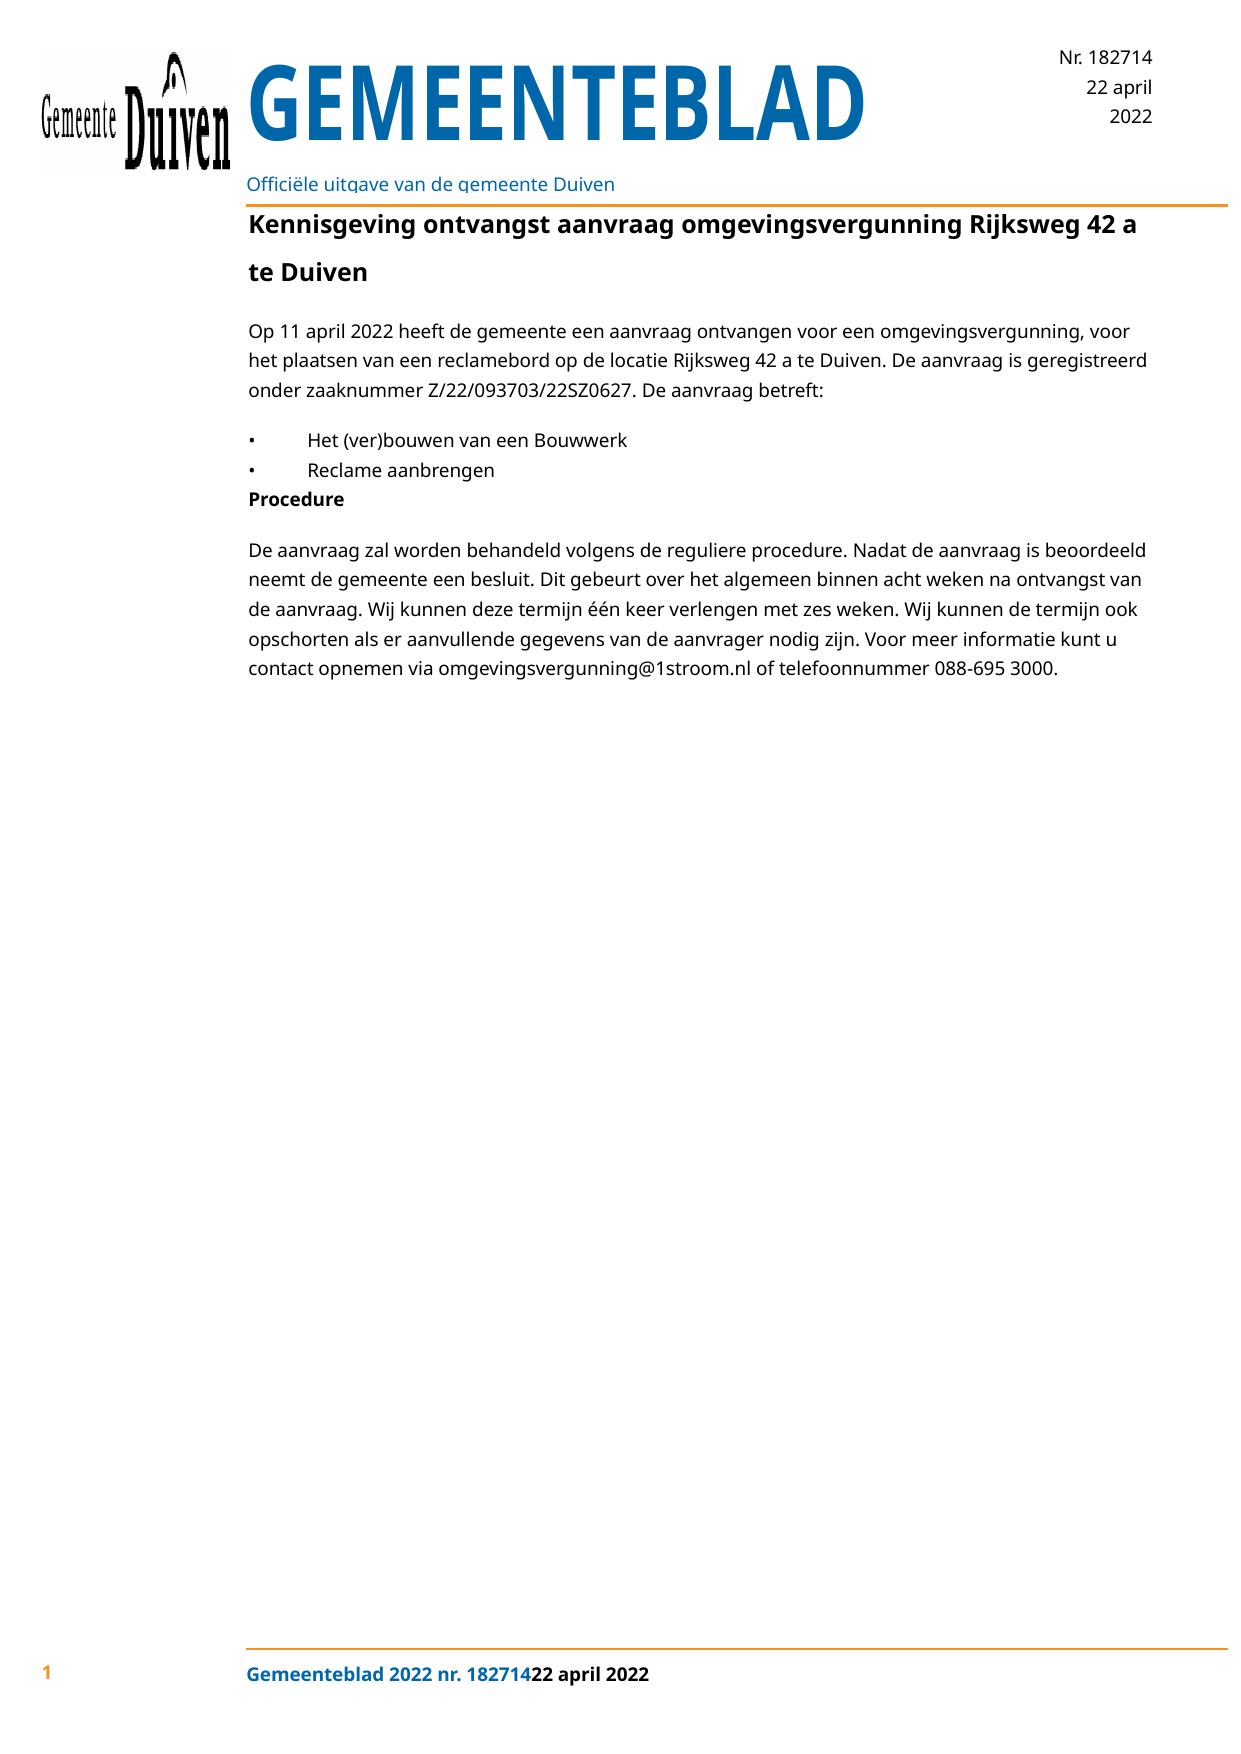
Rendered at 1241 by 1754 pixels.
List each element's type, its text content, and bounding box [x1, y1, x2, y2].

text De aanvraag zal worden behandeld volgens de reguliere procedure. Nadat de aanvraag is beoordeeld neemt de gemeente een besluit. Dit gebeurt over het algemeen binnen acht weken na ontvangst van de aanvraag. Wij kunnen deze termijn één keer verlengen met zes weken. Wij kunnen de termijn ook opschorten als er aanvullende gegevens van de aanvrager nodig zijn. Voor meer informatie kunt u contact opnemen via omgevingsvergunning@1stroom.nl of telefoonnummer 088-695 3000. [248, 537, 1152, 681]
text Op 11 april 2022 heeft de gemeente een aanvraag ontvangen voor een omgevingsvergunning, voor het plaatsen van een reclamebord op de locatie Rijksweg 42 a te Duiven. De aanvraag is geregistreerd onder zaaknummer Z/22/093703/22SZ0627. De aanvraag betreft: [248, 318, 1152, 403]
list Reclame aanbrengen [248, 457, 1152, 483]
list Het (ver)bouwen van een Bouwwerk [248, 427, 1152, 453]
text Kennisgeving ontvangst aanvraag omgevingsvergunning Rijksweg 42 a te Duiven [248, 207, 1152, 288]
text Procedure [248, 487, 1152, 512]
picture [41, 47, 231, 172]
